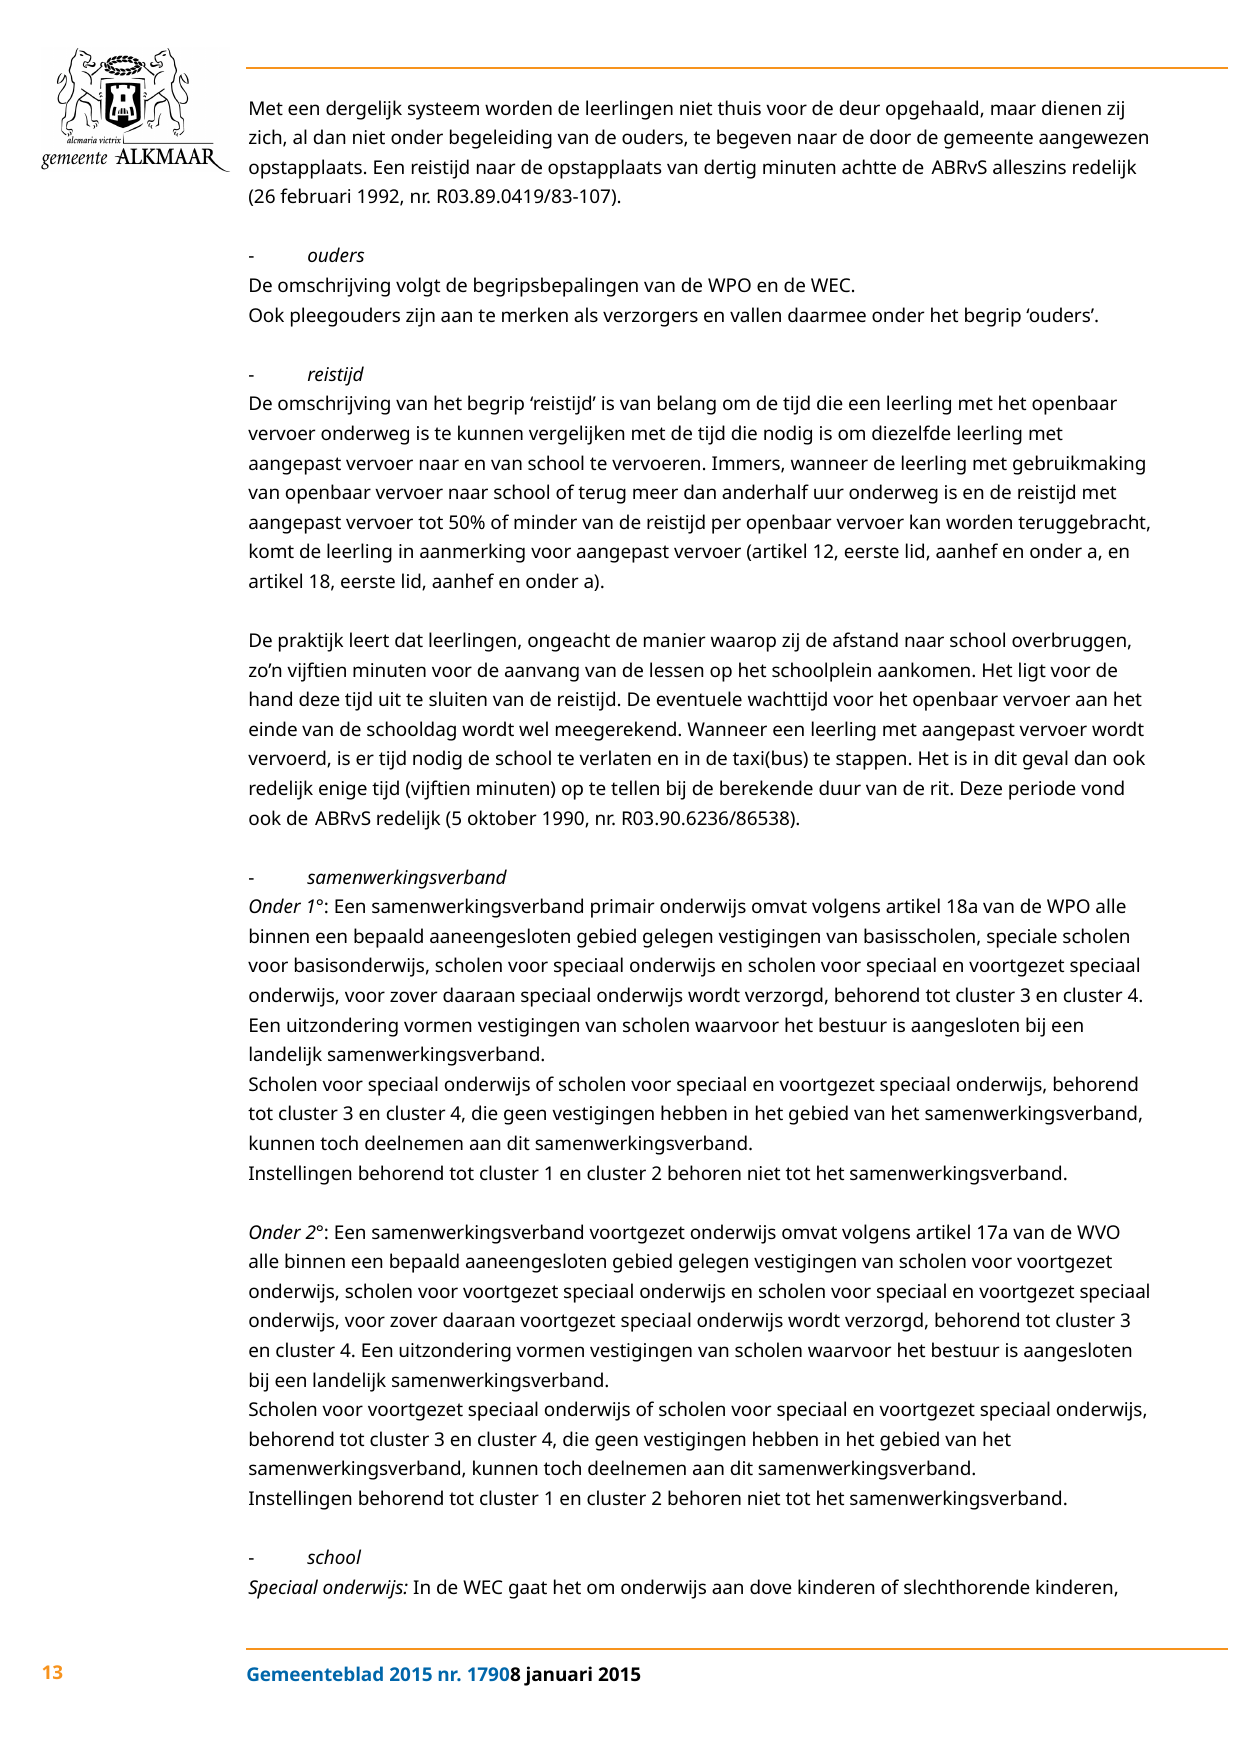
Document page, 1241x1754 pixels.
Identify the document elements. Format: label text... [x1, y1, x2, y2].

text Onder 2°: Een samenwerkingsverband voortgezet onderwijs omvat volgens artikel 17a van de WVO alle binnen een bepaald aaneengesloten gebied gelegen vestigingen van scholen voor voortgezet onderwijs, scholen voor voortgezet speciaal onderwijs en scholen voor speciaal en voortgezet speciaal onderwijs, voor zover daaraan voortgezet speciaal onderwijs wordt verzorgd, behorend tot cluster 3 en cluster 4. Een uitzondering vormen vestigingen van scholen waarvoor het bestuur is aangesloten bij een landelijk samenwerkingsverband. [248, 1219, 1152, 1393]
text Onder 1°: Een samenwerkingsverband primair onderwijs omvat volgens artikel 18a van de WPO alle binnen een bepaald aaneengesloten gebied gelegen vestigingen van basisscholen, speciale scholen voor basisonderwijs, scholen voor speciaal onderwijs en scholen voor speciaal en voortgezet speciaal onderwijs, voor zover daaraan speciaal onderwijs wordt verzorgd, behorend tot cluster 3 en cluster 4. Een uitzondering vormen vestigingen van scholen waarvoor het bestuur is aangesloten bij een landelijk samenwerkingsverband. [248, 893, 1152, 1067]
list reistijd [248, 361, 1152, 387]
text Scholen voor voortgezet speciaal onderwijs of scholen voor speciaal en voortgezet speciaal onderwijs, behorend tot cluster 3 en cluster 4, die geen vestigingen hebben in het gebied van het samenwerkingsverband, kunnen toch deelnemen aan dit samenwerkingsverband. [248, 1396, 1152, 1481]
text Ook pleegouders zijn aan te merken als verzorgers en vallen daarmee onder het begrip ‘ouders’. [248, 302, 1152, 328]
list ouders [248, 243, 1152, 268]
text De omschrijving volgt de begripsbepalingen van de WPO en de WEC. [248, 272, 1152, 298]
text Speciaal onderwijs: In de WEC gaat het om onderwijs aan dove kinderen of slechthorende kinderen, [248, 1574, 1152, 1600]
text Instellingen behorend tot cluster 1 en cluster 2 behoren niet tot het samenwerkingsverband. [248, 1160, 1152, 1186]
list samenwerkingsverband [248, 864, 1152, 890]
text Scholen voor speciaal onderwijs of scholen voor speciaal en voortgezet speciaal onderwijs, behorend tot cluster 3 en cluster 4, die geen vestigingen hebben in het gebied van het samenwerkingsverband, kunnen toch deelnemen aan dit samenwerkingsverband. [248, 1071, 1152, 1156]
text De omschrijving van het begrip ‘reistijd’ is van belang om de tijd die een leerling met het openbaar vervoer onderweg is te kunnen vergelijken met de tijd die nodig is om diezelfde leerling met aangepast vervoer naar en van school te vervoeren. Immers, wanneer de leerling met gebruikmaking van openbaar vervoer naar school of terug meer dan anderhalf uur onderweg is en de reistijd met aangepast vervoer tot 50% of minder van de reistijd per openbaar vervoer kan worden teruggebracht, komt de leerling in aanmerking voor aangepast vervoer (artikel 12, eerste lid, aanhef en onder a, en artikel 18, eerste lid, aanhef en onder a). [248, 391, 1152, 594]
text Met een dergelijk systeem worden de leerlingen niet thuis voor de deur opgehaald, maar dienen zij zich, al dan niet onder begeleiding van de ouders, te begeven naar de door de gemeente aangewezen opstapplaats. Een reistijd naar de opstapplaats van dertig minuten achtte de ABRvS alleszins redelijk (26 februari 1992, nr. R03.89.0419/83-107). [248, 95, 1152, 209]
picture [41, 47, 231, 172]
text Instellingen behorend tot cluster 1 en cluster 2 behoren niet tot het samenwerkingsverband. [248, 1485, 1152, 1511]
list school [248, 1544, 1152, 1570]
text De praktijk leert dat leerlingen, ongeacht de manier waarop zij de afstand naar school overbruggen, zo’n vijftien minuten voor de aanvang van de lessen op het schoolplein aankomen. Het ligt voor de hand deze tijd uit te sluiten van de reistijd. De eventuele wachttijd voor het openbaar vervoer aan het einde van de schooldag wordt wel meegerekend. Wanneer een leerling met aangepast vervoer wordt vervoerd, is er tijd nodig de school te verlaten en in de taxi(bus) te stappen. Het is in dit geval dan ook redelijk enige tijd (vijftien minuten) op te tellen bij de berekende duur van de rit. Deze periode vond ook de ABRvS redelijk (5 oktober 1990, nr. R03.90.6236/86538). [248, 627, 1152, 831]
